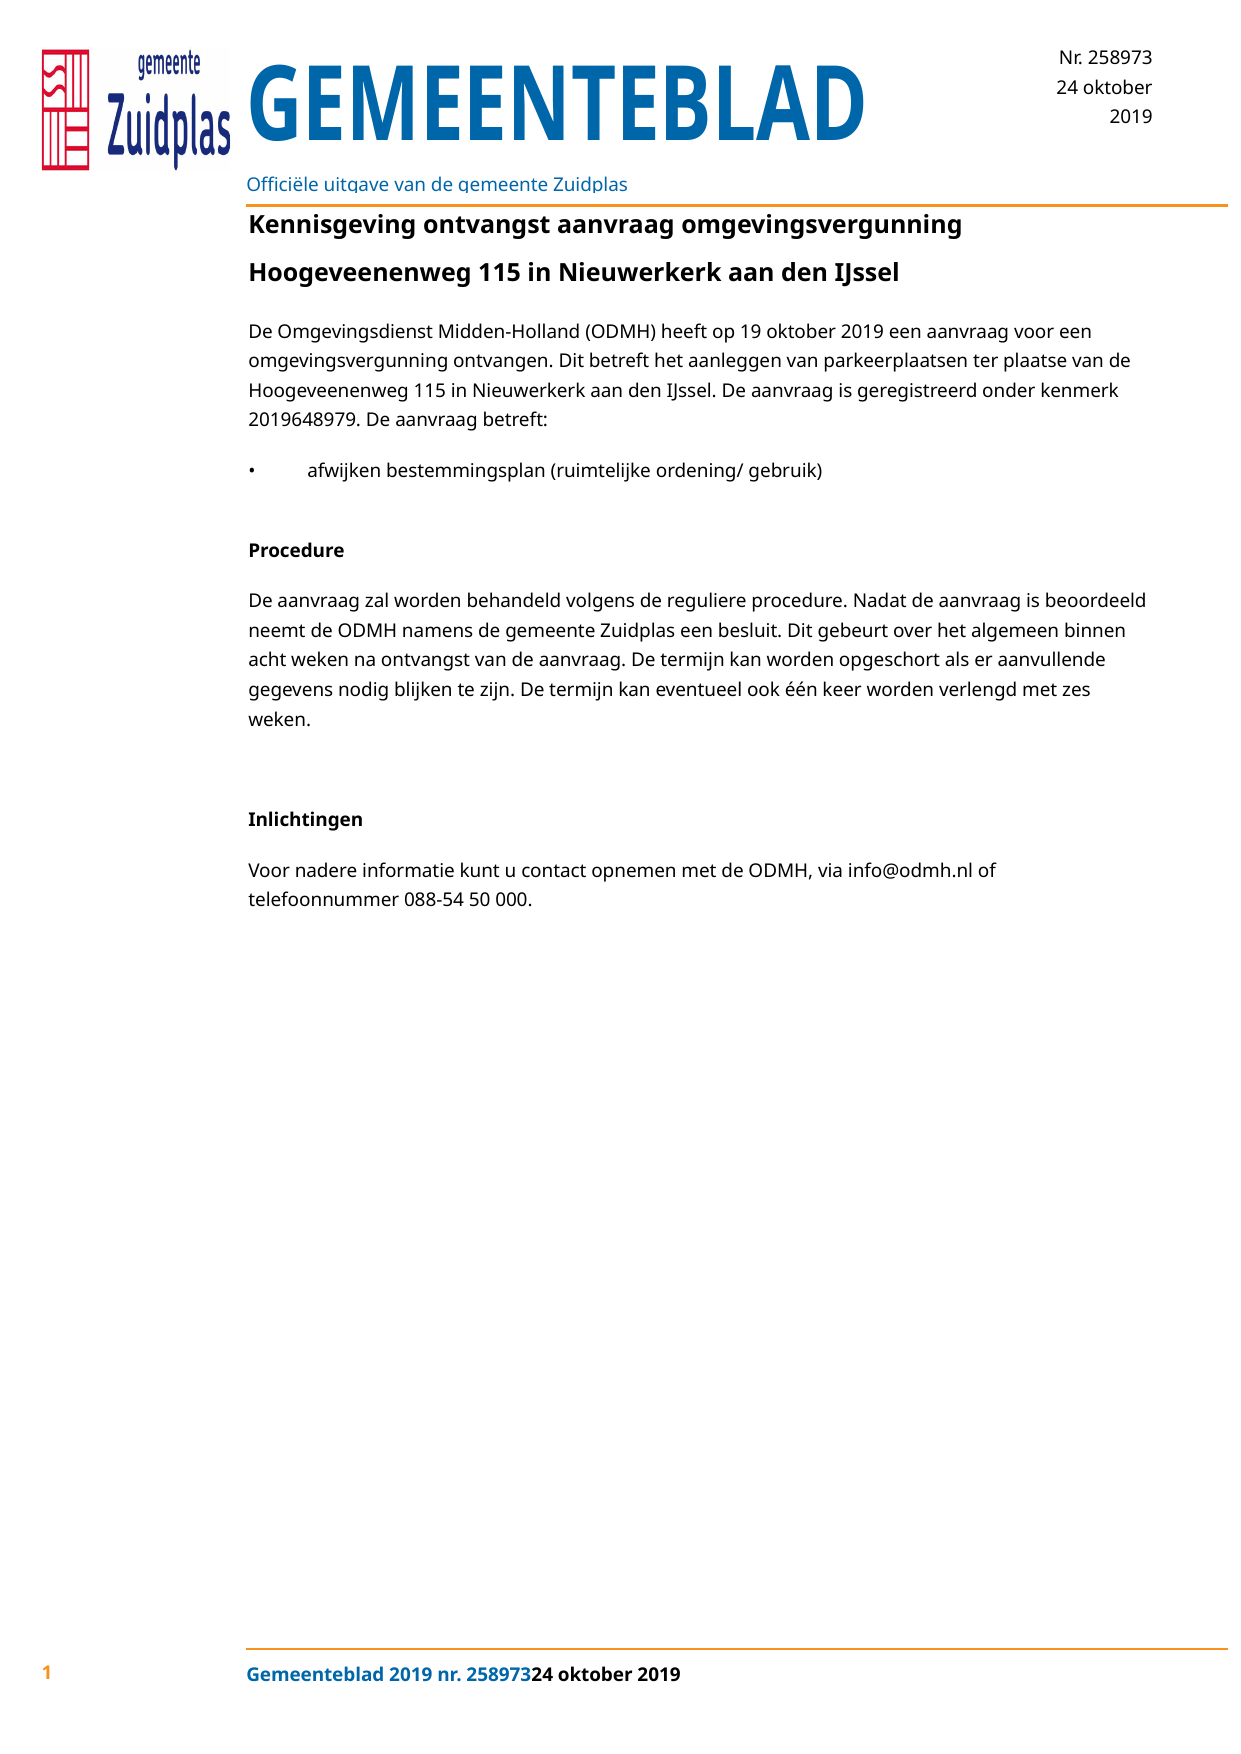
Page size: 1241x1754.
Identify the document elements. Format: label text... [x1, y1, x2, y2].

text Inlichtingen [248, 807, 1152, 832]
text Procedure [248, 537, 1152, 563]
text Kennisgeving ontvangst aanvraag omgevingsvergunning Hoogeveenenweg 115 in Nieuwerkerk aan den IJssel [248, 207, 1152, 288]
list afwijken bestemmingsplan (ruimtelijke ordening/ gebruik) [248, 457, 1152, 483]
text De aanvraag zal worden behandeld volgens de reguliere procedure. Nadat de aanvraag is beoordeeld neemt de ODMH namens de gemeente Zuidplas een besluit. Dit gebeurt over het algemeen binnen acht weken na ontvangst van de aanvraag. De termijn kan worden opgeschort als er aanvullende gegevens nodig blijken te zijn. De termijn kan eventueel ook één keer worden verlengd met zes weken. [248, 587, 1152, 732]
text Voor nadere informatie kunt u contact opnemen met de ODMH, via info@odmh.nl of telefoonnummer 088-54 50 000. [248, 857, 1152, 912]
text De Omgevingsdienst Midden-Holland (ODMH) heeft op 19 oktober 2019 een aanvraag voor een omgevingsvergunning ontvangen. Dit betreft het aanleggen van parkeerplaatsen ter plaatse van de Hoogeveenenweg 115 in Nieuwerkerk aan den IJssel. De aanvraag is geregistreerd onder kenmerk 2019648979. De aanvraag betreft: [248, 318, 1152, 432]
picture [41, 47, 231, 172]
